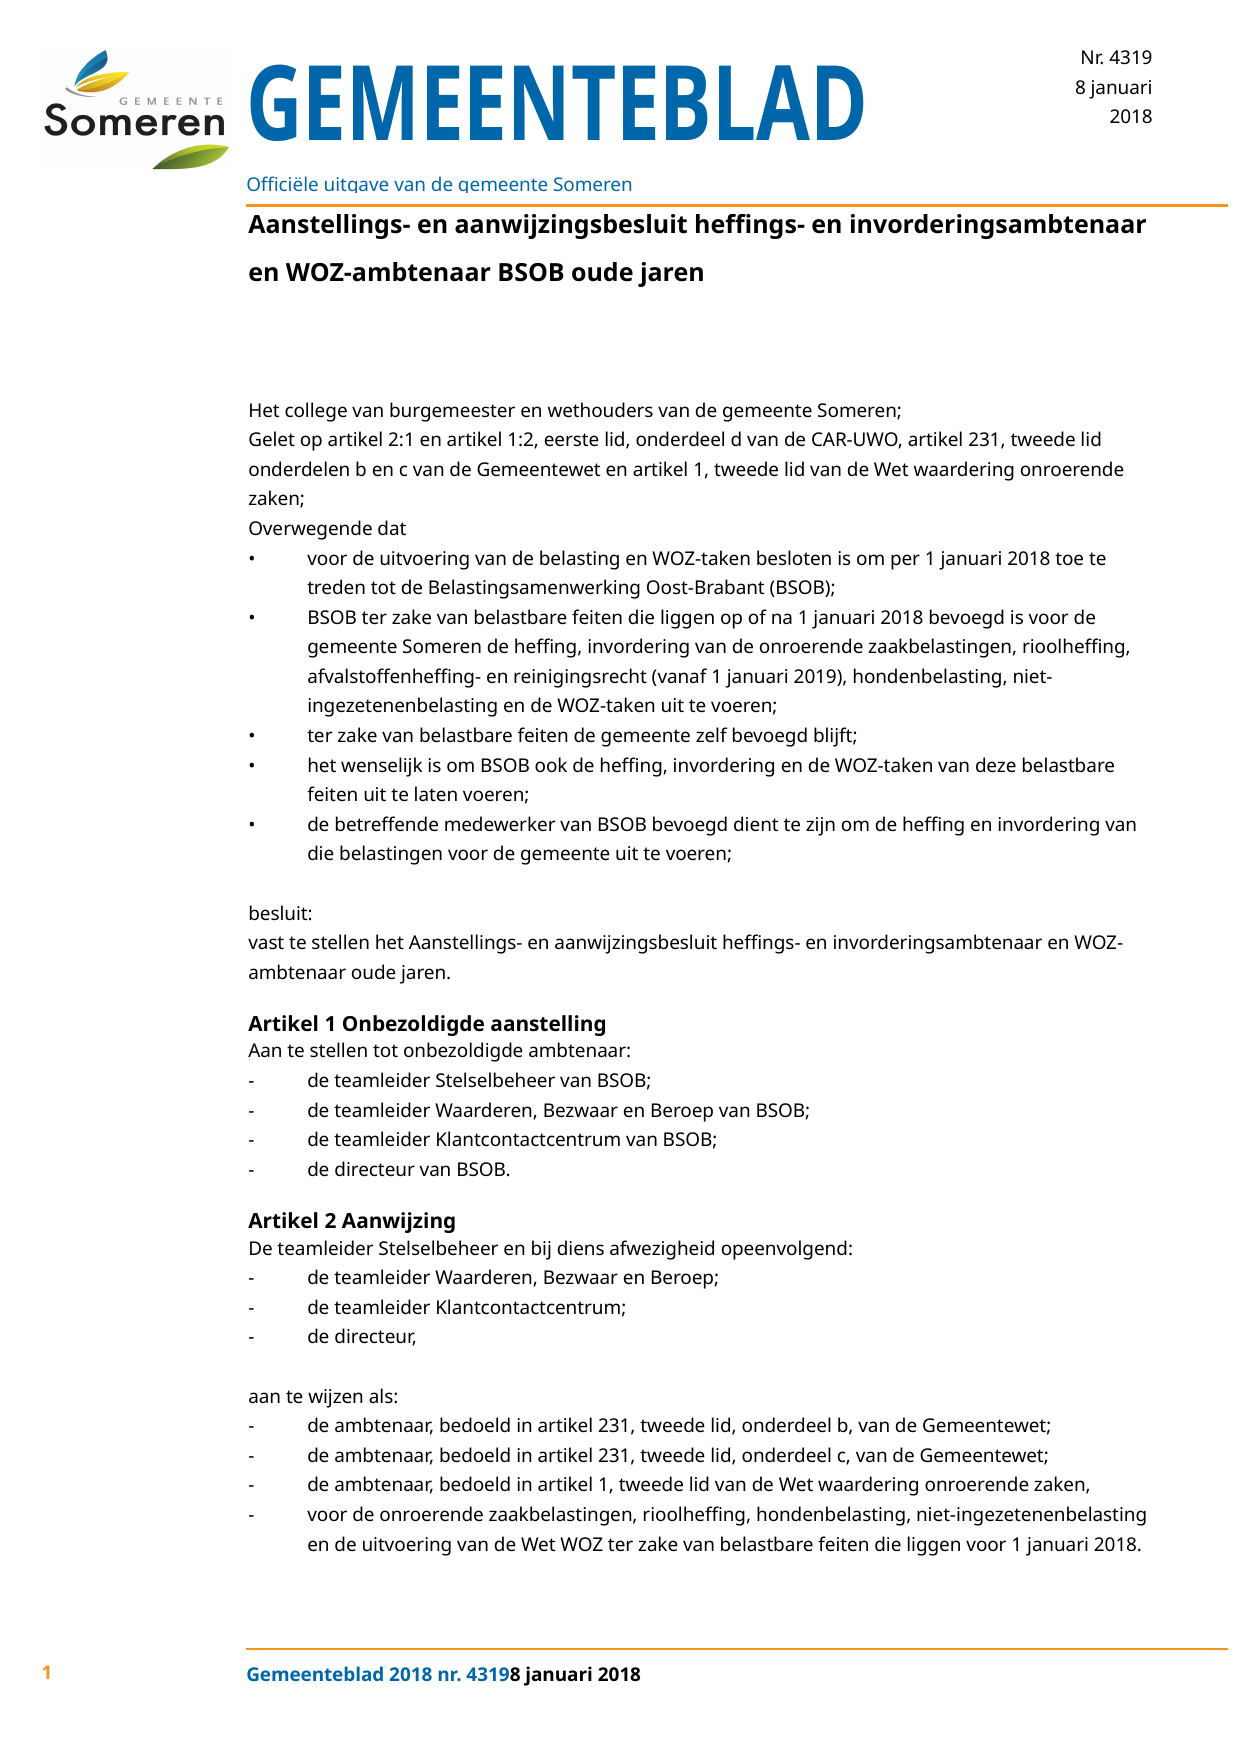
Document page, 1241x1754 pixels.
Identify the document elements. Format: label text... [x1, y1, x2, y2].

list de directeur van BSOB. [248, 1156, 1152, 1182]
list de ambtenaar, bedoeld in artikel 231, tweede lid, onderdeel b, van de Gemeentewet; [248, 1412, 1152, 1438]
list de teamleider Klantcontactcentrum; [248, 1294, 1152, 1320]
text De teamleider Stelselbeheer en bij diens afwezigheid opeenvolgend: [248, 1235, 1152, 1261]
list ter zake van belastbare feiten de gemeente zelf bevoegd blijft; [248, 722, 1152, 748]
list de betreffende medewerker van BSOB bevoegd dient te zijn om de heffing en invordering van die belastingen voor de gemeente uit te voeren; [248, 811, 1152, 866]
list het wenselijk is om BSOB ook de heffing, invordering en de WOZ-taken van deze belastbare feiten uit te laten voeren; [248, 752, 1152, 807]
list de teamleider Stelselbeheer van BSOB; [248, 1067, 1152, 1093]
list de teamleider Waarderen, Bezwaar en Beroep van BSOB; [248, 1097, 1152, 1123]
list de teamleider Waarderen, Bezwaar en Beroep; [248, 1264, 1152, 1290]
text Aan te stellen tot onbezoldigde ambtenaar: [248, 1038, 1152, 1063]
list de ambtenaar, bedoeld in artikel 1, tweede lid van de Wet waardering onroerende zaken, [248, 1472, 1152, 1497]
text aan te wijzen als: [248, 1383, 1152, 1408]
list de ambtenaar, bedoeld in artikel 231, tweede lid, onderdeel c, van de Gemeentewet; [248, 1442, 1152, 1468]
text besluit: [248, 900, 1152, 925]
list de directeur, [248, 1324, 1152, 1349]
list BSOB ter zake van belastbare feiten die liggen op of na 1 januari 2018 bevoegd is voor de gemeente Someren de heffing, invordering van de onroerende zaakbelastingen, rioolheffing, afvalstoffenheffing- en reinigingsrecht (vanaf 1 januari 2019), hondenbelasting, niet-ingezetenenbelasting en de WOZ-taken uit te voeren; [248, 604, 1152, 718]
text Overwegende dat [248, 515, 1152, 541]
text Gelet op artikel 2:1 en artikel 1:2, eerste lid, onderdeel d van de CAR-UWO, artikel 231, tweede lid onderdelen b en c van de Gemeentewet en artikel 1, tweede lid van de Wet waardering onroerende zaken; [248, 426, 1152, 511]
list de teamleider Klantcontactcentrum van BSOB; [248, 1126, 1152, 1152]
list voor de uitvoering van de belasting en WOZ-taken besloten is om per 1 januari 2018 toe te treden tot de Belastingsamenwerking Oost-Brabant (BSOB); [248, 545, 1152, 600]
text Het college van burgemeester en wethouders van de gemeente Someren; [248, 397, 1152, 422]
picture [41, 47, 231, 172]
text vast te stellen het Aanstellings- en aanwijzingsbesluit heffings- en invorderingsambtenaar en WOZ-ambtenaar oude jaren. [248, 929, 1152, 984]
list voor de onroerende zaakbelastingen, rioolheffing, hondenbelasting, niet-ingezetenenbelasting en de uitvoering van de Wet WOZ ter zake van belastbare feiten die liggen voor 1 januari 2018. [248, 1501, 1152, 1556]
text Artikel 1 Onbezoldigde aanstelling [248, 1009, 1152, 1038]
text Artikel 2 Aanwijzing [248, 1206, 1152, 1235]
text Aanstellings- en aanwijzingsbesluit heffings- en invorderingsambtenaar en WOZ-ambtenaar BSOB oude jaren [248, 207, 1152, 288]
